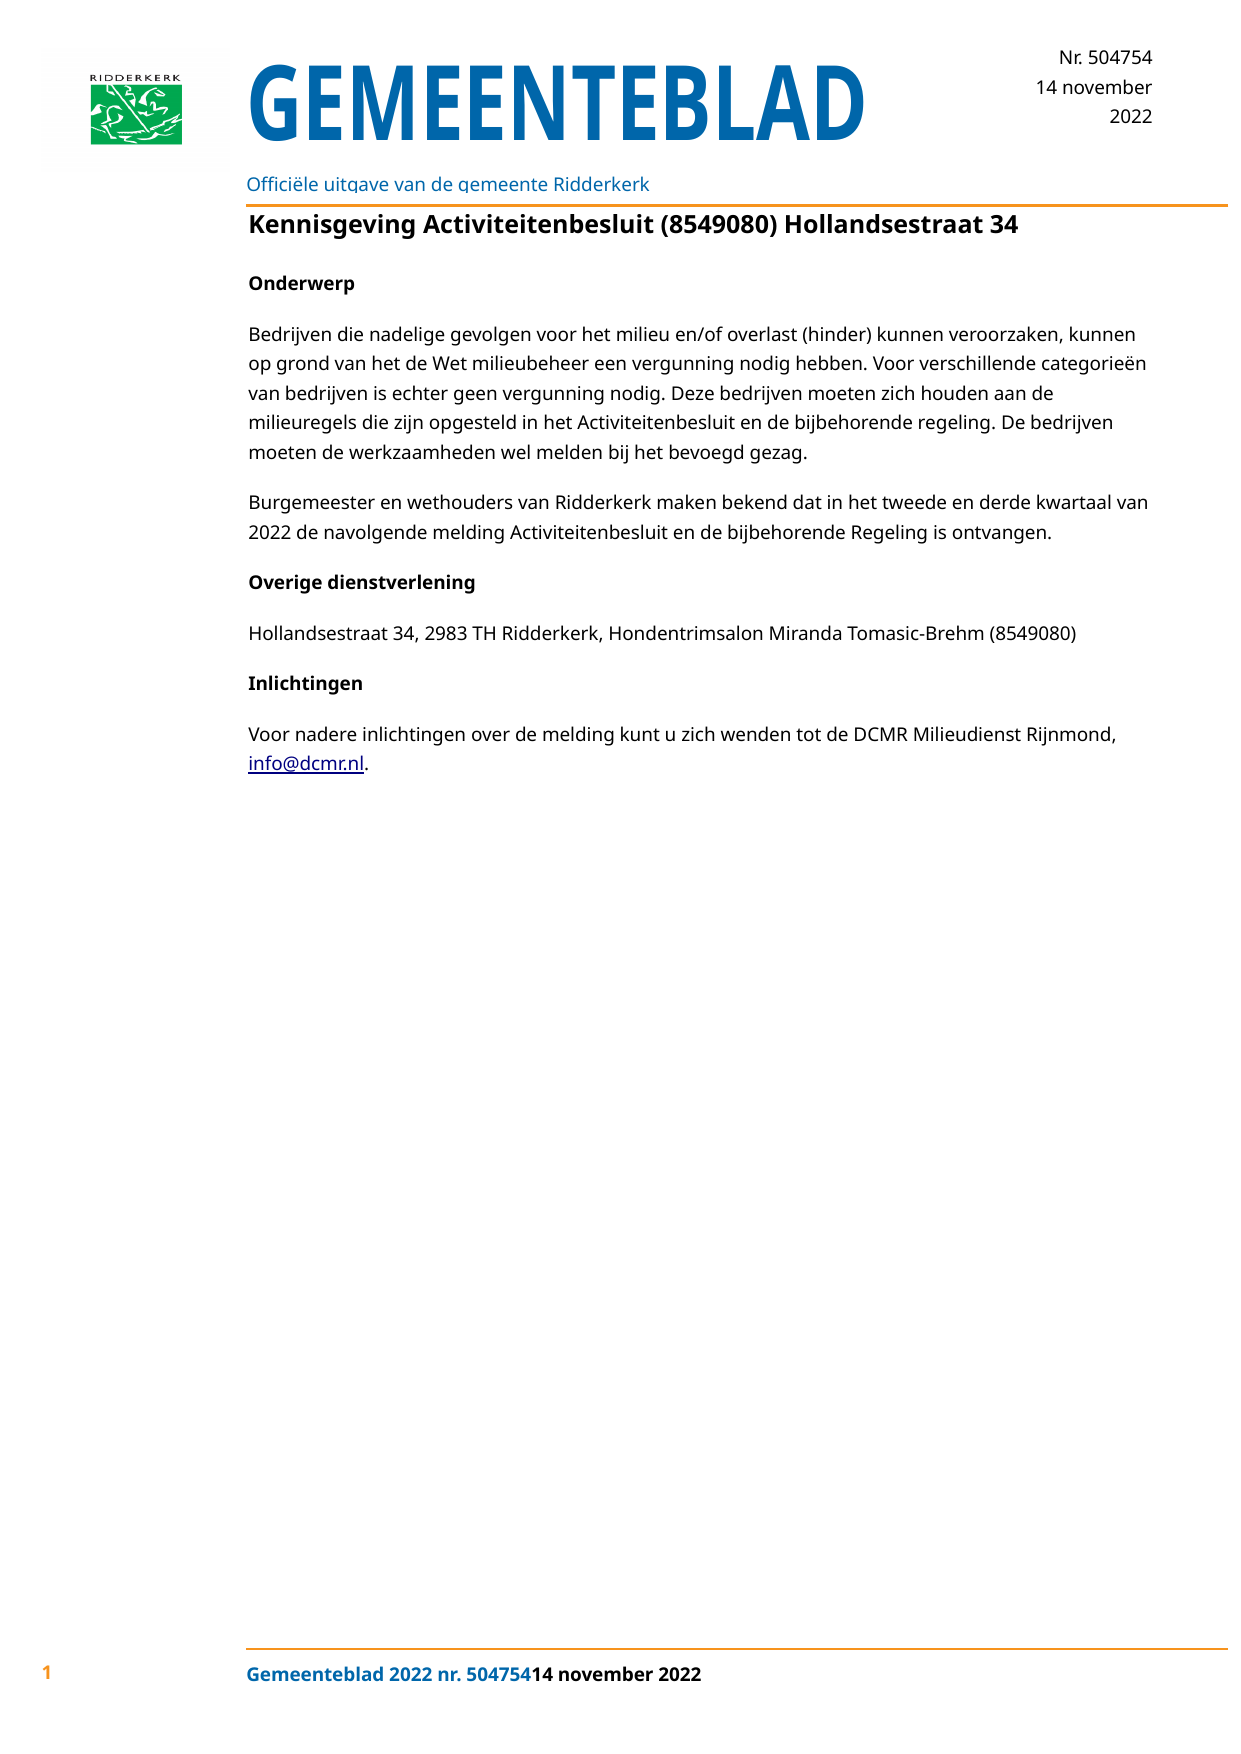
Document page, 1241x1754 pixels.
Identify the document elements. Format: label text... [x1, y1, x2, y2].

picture [41, 47, 231, 172]
text Overige dienstverlening [248, 569, 1152, 595]
text Inlichtingen [248, 670, 1152, 696]
text Voor nadere inlichtingen over de melding kunt u zich wenden tot de DCMR Milieudienst Rijnmond, info@dcmr.nl. [248, 721, 1152, 776]
text Burgemeester en wethouders van Ridderkerk maken bekend dat in het tweede en derde kwartaal van 2022 de navolgende melding Activiteitenbesluit en de bijbehorende Regeling is ontvangen. [248, 489, 1152, 545]
text Bedrijven die nadelige gevolgen voor het milieu en/of overlast (hinder) kunnen veroorzaken, kunnen op grond van het de Wet milieubeheer een vergunning nodig hebben. Voor verschillende categorieën van bedrijven is echter geen vergunning nodig. Deze bedrijven moeten zich houden aan de milieuregels die zijn opgesteld in het Activiteitenbesluit en de bijbehorende regeling. De bedrijven moeten de werkzaamheden wel melden bij het bevoegd gezag. [248, 321, 1152, 465]
text Kennisgeving Activiteitenbesluit (8549080) Hollandsestraat 34 [248, 207, 1152, 241]
text Hollandsestraat 34, 2983 TH Ridderkerk, Hondentrimsalon Miranda Tomasic-Brehm (8549080) [248, 620, 1152, 646]
text Onderwerp [248, 270, 1152, 296]
